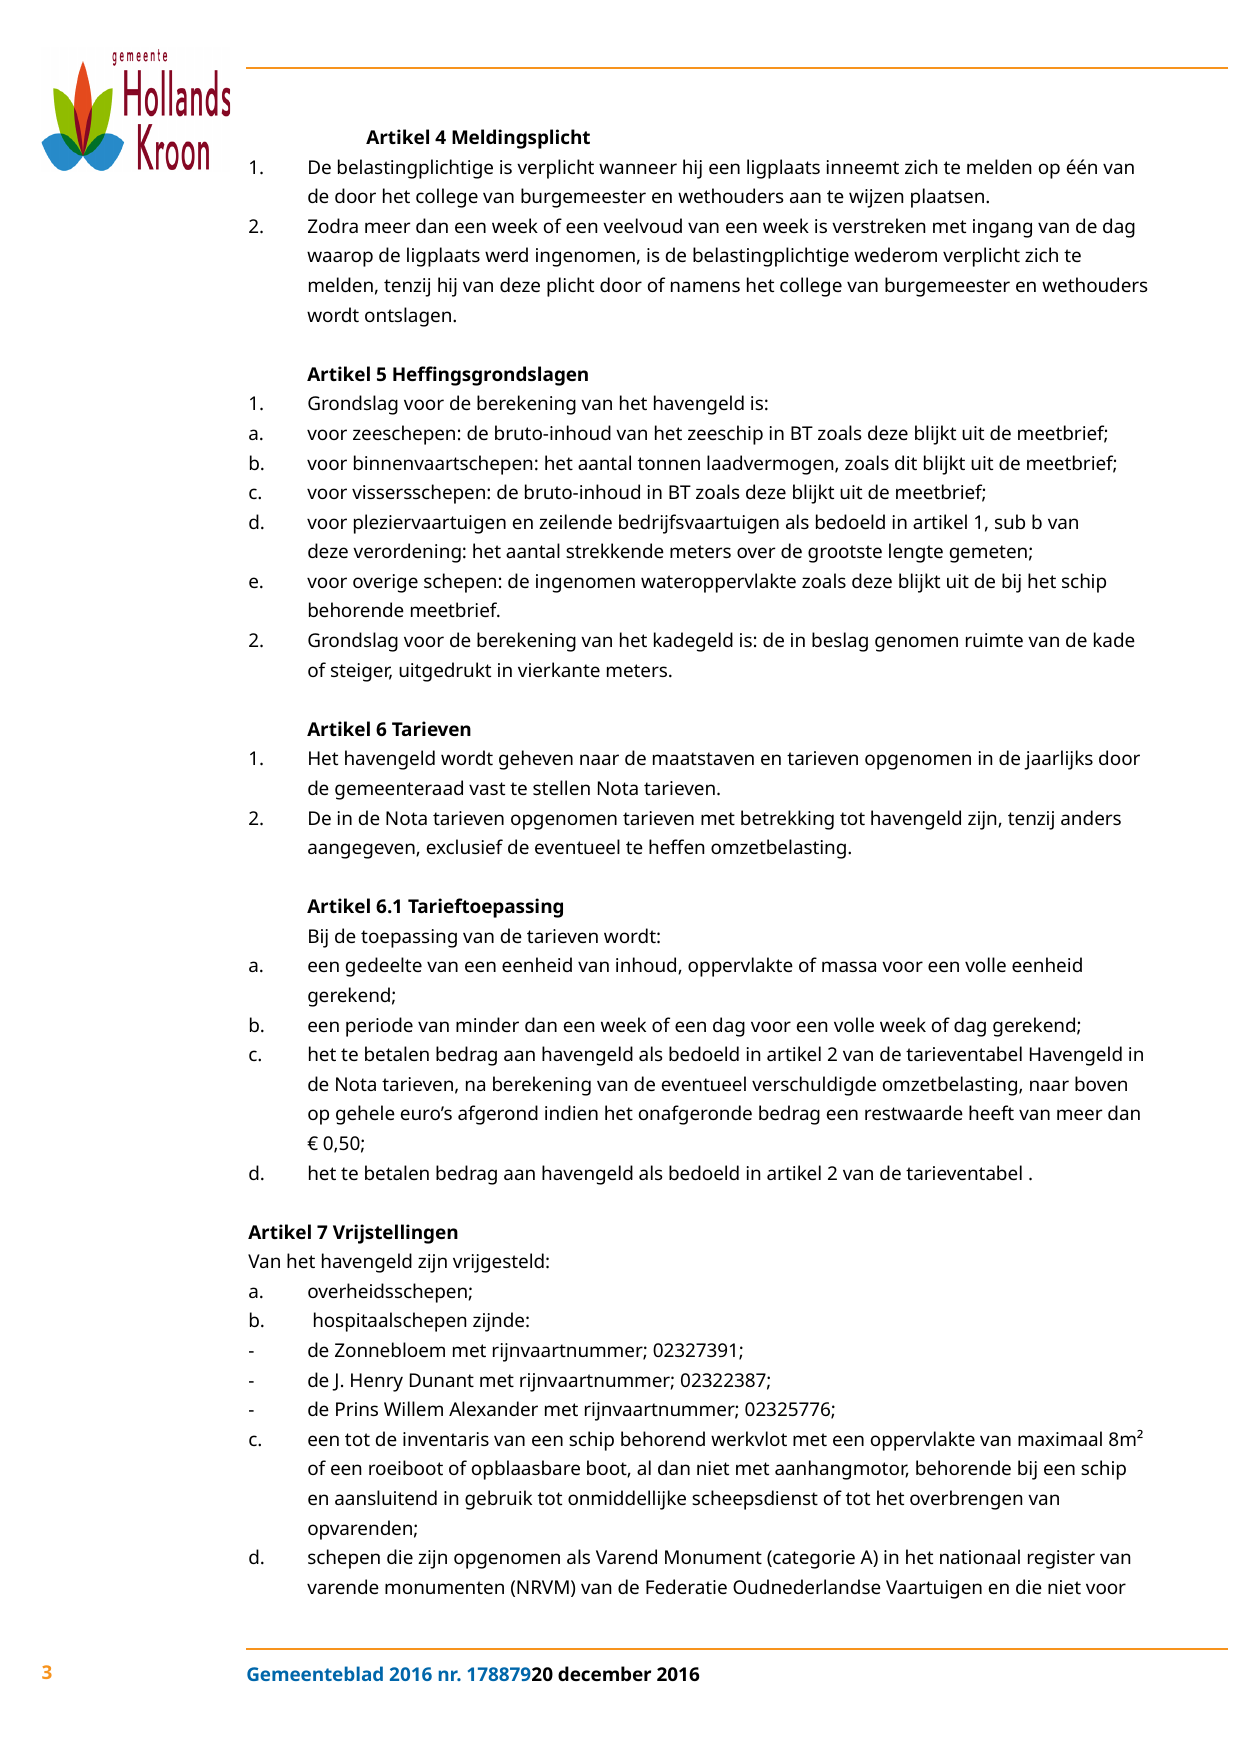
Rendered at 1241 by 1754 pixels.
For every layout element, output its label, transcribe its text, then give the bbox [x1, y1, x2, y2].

list een gedeelte van een eenheid van inhoud, oppervlakte of massa voor een volle eenheid [248, 953, 1152, 978]
list voor pleziervaartuigen en zeilende bedrijfsvaartuigen als bedoeld in artikel 1, sub b van [248, 509, 1152, 535]
list De belastingplichtige is verplicht wanneer hij een ligplaats inneemt zich te melden op één van de door het college van burgemeester en wethouders aan te wijzen plaatsen. [248, 154, 1152, 209]
list voor overige schepen: de ingenomen wateroppervlakte zoals deze blijkt uit de bij het schip [248, 568, 1152, 594]
list hospitaalschepen zijnde: [248, 1308, 1152, 1333]
picture [41, 47, 231, 172]
list Grondslag voor de berekening van het havengeld is: [248, 391, 1152, 416]
list de J. Henry Dunant met rijnvaartnummer; 02322387; [248, 1367, 1152, 1393]
list De in de Nota tarieven opgenomen tarieven met betrekking tot havengeld zijn, tenzij anders aangegeven, exclusief de eventueel te heffen omzetbelasting. [248, 805, 1152, 860]
list Bij de toepassing van de tarieven wordt: [248, 923, 1152, 949]
list Grondslag voor de berekening van het kadegeld is: de in beslag genomen ruimte van de kade of steiger, uitgedrukt in vierkante meters. [248, 627, 1152, 683]
list de Zonnebloem met rijnvaartnummer; 02327391; [248, 1337, 1152, 1363]
list Het havengeld wordt geheven naar de maatstaven en tarieven opgenomen in de jaarlijks door de gemeenteraad vast te stellen Nota tarieven. [248, 746, 1152, 801]
list het te betalen bedrag aan havengeld als bedoeld in artikel 2 van de tarieventabel . [248, 1160, 1152, 1186]
list het te betalen bedrag aan havengeld als bedoeld in artikel 2 van de tarieventabel Havengeld in de Nota tarieven, na berekening van de eventueel verschuldigde omzetbelasting, naar boven op gehele euro’s afgerond indien het onafgeronde bedrag een restwaarde heeft van meer dan € 0,50; [248, 1041, 1152, 1156]
list Artikel 6 Tarieven [248, 716, 1152, 742]
list voor vissersschepen: de bruto-inhoud in BT zoals deze blijkt uit de meetbrief; [248, 479, 1152, 505]
list schepen die zijn opgenomen als Varend Monument (categorie A) in het nationaal register van varende monumenten (NRVM) van de Federatie Oudnederlandse Vaartuigen en die niet voor [248, 1544, 1152, 1600]
text Van het havengeld zijn vrijgesteld: [248, 1248, 1152, 1274]
list overheidsschepen; [248, 1278, 1152, 1304]
list voor zeeschepen: de bruto-inhoud van het zeeschip in BT zoals deze blijkt uit de meetbrief; [248, 420, 1152, 446]
list voor binnenvaartschepen: het aantal tonnen laadvermogen, zoals dit blijkt uit de meetbrief; [248, 450, 1152, 476]
text Artikel 7 Vrijstellingen [248, 1219, 1152, 1245]
list Artikel 4 Meldingsplicht [307, 124, 1152, 150]
list Artikel 5 Heffingsgrondslagen [248, 361, 1152, 387]
list behorende meetbrief. [248, 598, 1152, 623]
list deze verordening: het aantal strekkende meters over de grootste lengte gemeten; [248, 538, 1152, 564]
list Artikel 6.1 Tarieftoepassing [248, 893, 1152, 919]
list Zodra meer dan een week of een veelvoud van een week is verstreken met ingang van de dag waarop de ligplaats werd ingenomen, is de belastingplichtige wederom verplicht zich te melden, tenzij hij van deze plicht door of namens het college van burgemeester en wethouders wordt ontslagen. [248, 213, 1152, 328]
list de Prins Willem Alexander met rijnvaartnummer; 02325776; [248, 1396, 1152, 1422]
list gerekend; [248, 982, 1152, 1008]
list een tot de inventaris van een schip behorend werkvlot met een oppervlakte van maximaal 8m² of een roeiboot of opblaasbare boot, al dan niet met aanhangmotor, behorende bij een schip en aansluitend in gebruik tot onmiddellijke scheepsdienst of tot het overbrengen van opvarenden; [248, 1426, 1152, 1541]
list een periode van minder dan een week of een dag voor een volle week of dag gerekend; [248, 1012, 1152, 1038]
